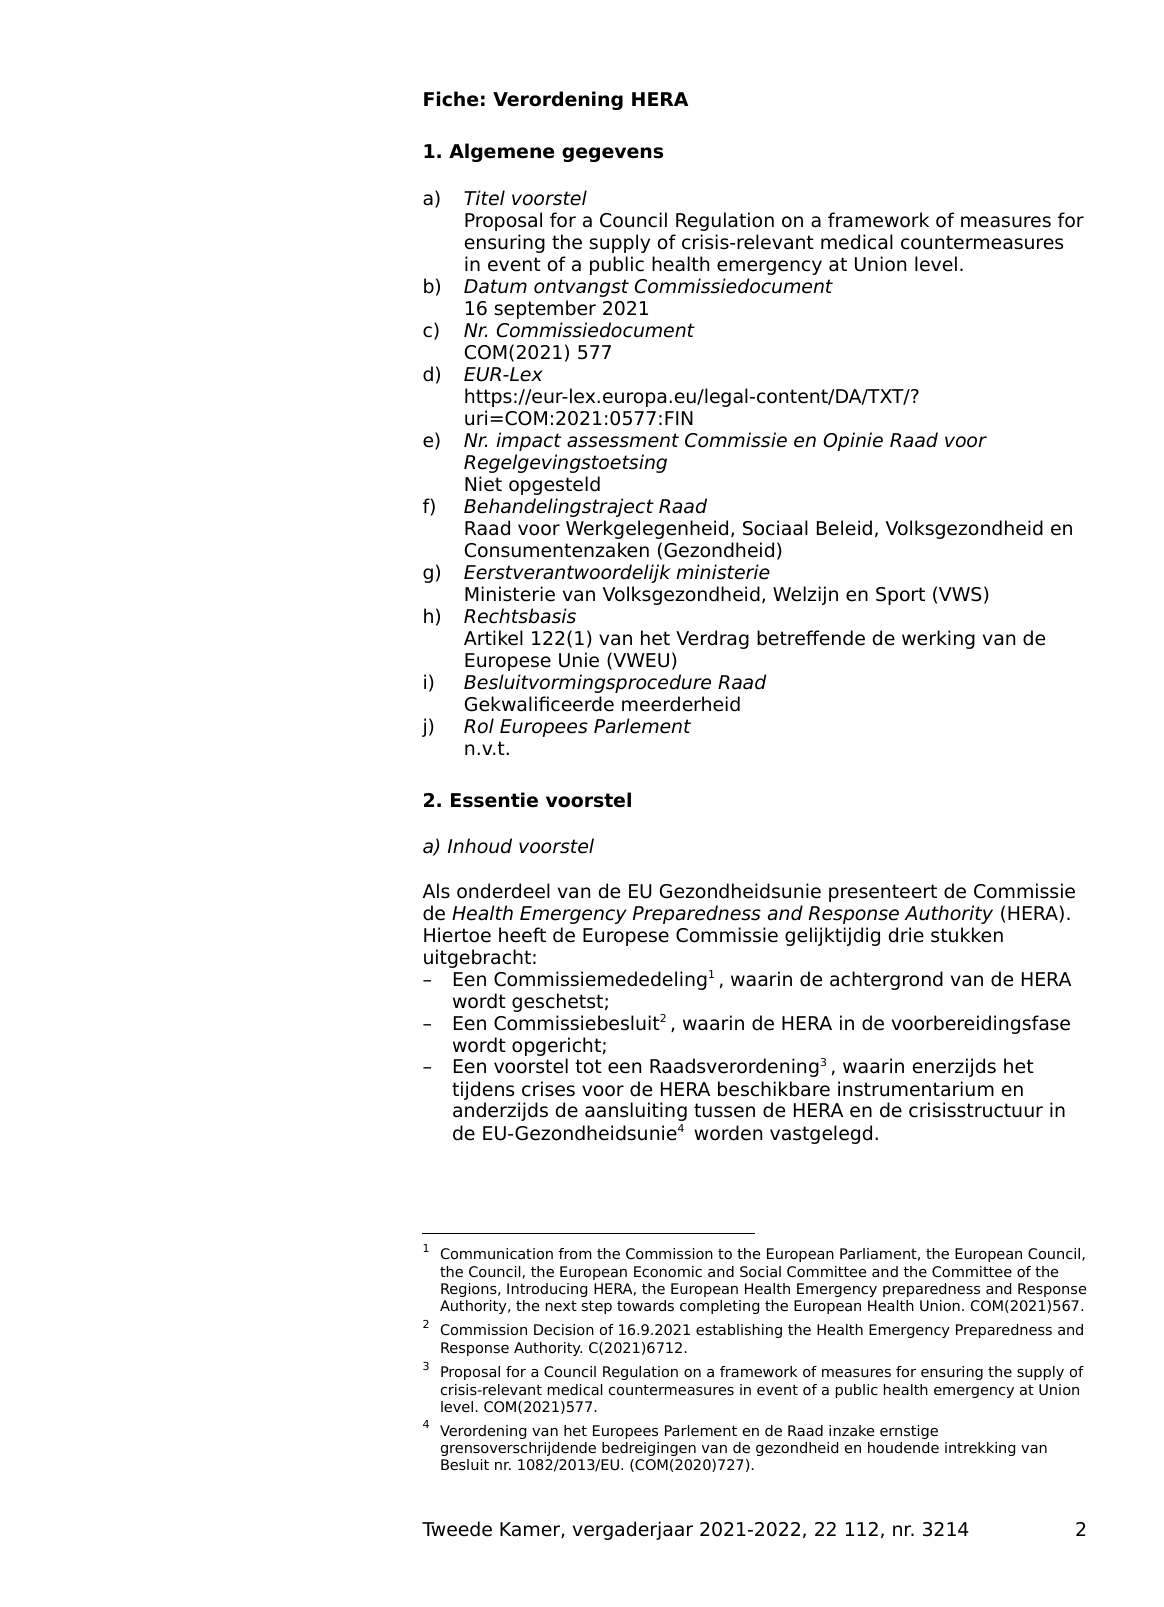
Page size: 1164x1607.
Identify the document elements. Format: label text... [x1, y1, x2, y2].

text Communication from the Commission to the European Parliament, the European Council, the Council, the European Economic and Social Committee and the Committee of the Regions, Introducing HERA, the European Health Emergency preparedness and Response Authority, the next step towards completing the European Health Union. COM(2021)567. [422, 1242, 1087, 1315]
text j) Rol Europees Parlement [422, 716, 1087, 737]
text f) Behandelingstraject Raad [422, 496, 1087, 518]
text – Een Commissiemededeling, waarin de achtergrond van de HERA wordt geschetst; [422, 968, 1087, 1012]
text Ministerie van Volksgezondheid, Welzijn en Sport (VWS) [464, 584, 1087, 606]
text a) Titel voorstel [422, 188, 1087, 210]
text c) Nr. Commissiedocument [422, 320, 1087, 342]
text Proposal for a Council Regulation on a framework of measures for ensuring the supply of crisis-relevant medical countermeasures in event of a public health emergency at Union level. COM(2021)577. [422, 1360, 1087, 1416]
text Gekwalificeerde meerderheid [464, 693, 1087, 716]
subtitle Fiche: Verordening HERA [422, 89, 1087, 111]
text h) Rechtsbasis [422, 606, 1087, 628]
subtitle 2. Essentie voorstel [422, 789, 1087, 811]
text 16 september 2021 [464, 298, 1087, 320]
text g) Eerstverantwoordelijk ministerie [422, 562, 1087, 584]
text i) Besluitvormingsprocedure Raad [422, 672, 1087, 693]
text – Een Commissiebesluit, waarin de HERA in de voorbereidingsfase wordt opgericht; [422, 1012, 1087, 1056]
text e) Nr. impact assessment Commissie en Opinie Raad voor Regelgevingstoetsing [422, 430, 1087, 474]
text Als onderdeel van de EU Gezondheidsunie presenteert de Commissie de Health Emergency Preparedness and Response Authority (HERA). Hiertoe heeft de Europese Commissie gelijktijdig drie stukken uitgebracht: [422, 881, 1087, 968]
text – Een voorstel tot een Raadsverordening, waarin enerzijds het tijdens crises voor de HERA beschikbare instrumentarium en anderzijds de aansluiting tussen de HERA en de crisisstructuur in de EU-Gezondheidsunie worden vastgelegd. [422, 1056, 1087, 1144]
text Niet opgesteld [464, 474, 1087, 496]
text COM(2021) 577 [464, 342, 1087, 364]
subtitle 1. Algemene gegevens [422, 141, 1087, 163]
text Artikel 122(1) van het Verdrag betreffende de werking van de Europese Unie (VWEU) [464, 628, 1087, 672]
text Commission Decision of 16.9.2021 establishing the Health Emergency Preparedness and Response Authority. C(2021)6712. [422, 1318, 1087, 1357]
text Proposal for a Council Regulation on a framework of measures for ensuring the supply of crisis-relevant medical countermeasures in event of a public health emergency at Union level. [464, 210, 1087, 276]
text b) Datum ontvangst Commissiedocument [422, 276, 1087, 298]
text https://eur-lex.europa.eu/legal-content/DA/TXT/?uri=COM:2021:0577:FIN [464, 386, 1087, 430]
text Raad voor Werkgelegenheid, Sociaal Beleid, Volksgezondheid en Consumentenzaken (Gezondheid) [464, 518, 1087, 562]
subtitle a) Inhoud voorstel [422, 836, 1087, 858]
text n.v.t. [464, 737, 1087, 759]
text d) EUR-Lex [422, 364, 1087, 386]
text Verordening van het Europees Parlement en de Raad inzake ernstige grensoverschrijdende bedreigingen van de gezondheid en houdende intrekking van Besluit nr. 1082/2013/EU. (COM(2020)727). [422, 1418, 1087, 1474]
